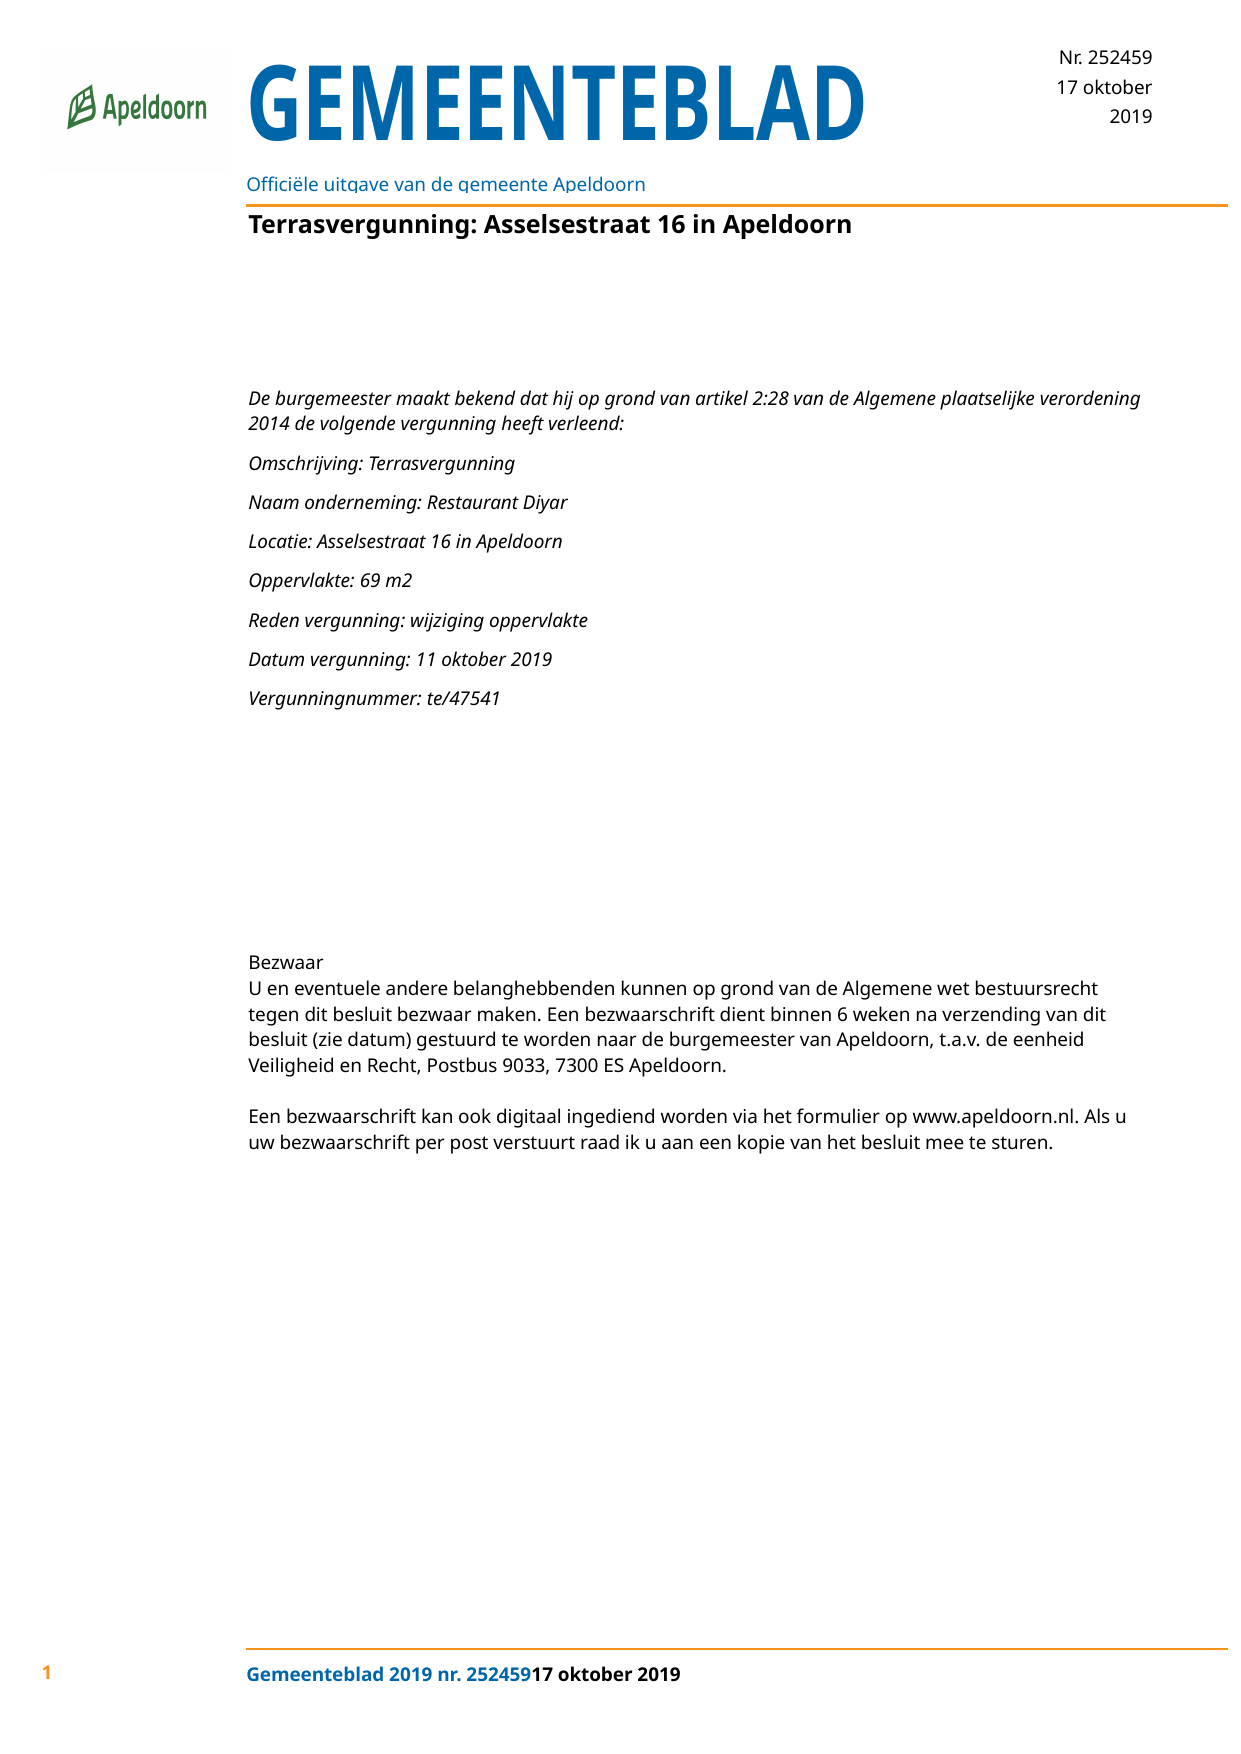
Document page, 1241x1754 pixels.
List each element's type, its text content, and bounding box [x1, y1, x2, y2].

text Terrasvergunning: Asselsestraat 16 in Apeldoorn [248, 207, 1152, 241]
text Reden vergunning: wijziging oppervlakte [248, 607, 1152, 632]
text Datum vergunning: 11 oktober 2019 [248, 646, 1152, 672]
text Omschrijving: Terrasvergunning [248, 450, 1152, 475]
text Naam onderneming: Restaurant Diyar [248, 489, 1152, 515]
text U en eventuele andere belanghebbenden kunnen op grond van de Algemene wet bestuursrecht tegen dit besluit bezwaar maken. Een bezwaarschrift dient binnen 6 weken na verzending van dit besluit (zie datum) gestuurd te worden naar de burgemeester van Apeldoorn, t.a.v. de eenheid Veiligheid en Recht, Postbus 9033, 7300 ES Apeldoorn. [248, 975, 1152, 1078]
text De burgemeester maakt bekend dat hij op grond van artikel 2:28 van de Algemene plaatselijke verordening 2014 de volgende vergunning heeft verleend: [248, 385, 1152, 436]
text Locatie: Asselsestraat 16 in Apeldoorn [248, 528, 1152, 554]
text Een bezwaarschrift kan ook digitaal ingediend worden via het formulier op www.apeldoorn.nl. Als u uw bezwaarschrift per post verstuurt raad ik u aan een kopie van het besluit mee te sturen. [248, 1104, 1152, 1155]
text Oppervlakte: 69 m2 [248, 567, 1152, 593]
text Bezwaar [248, 949, 1152, 975]
picture [41, 47, 231, 172]
text Vergunningnummer: te/47541 [248, 685, 1152, 711]
